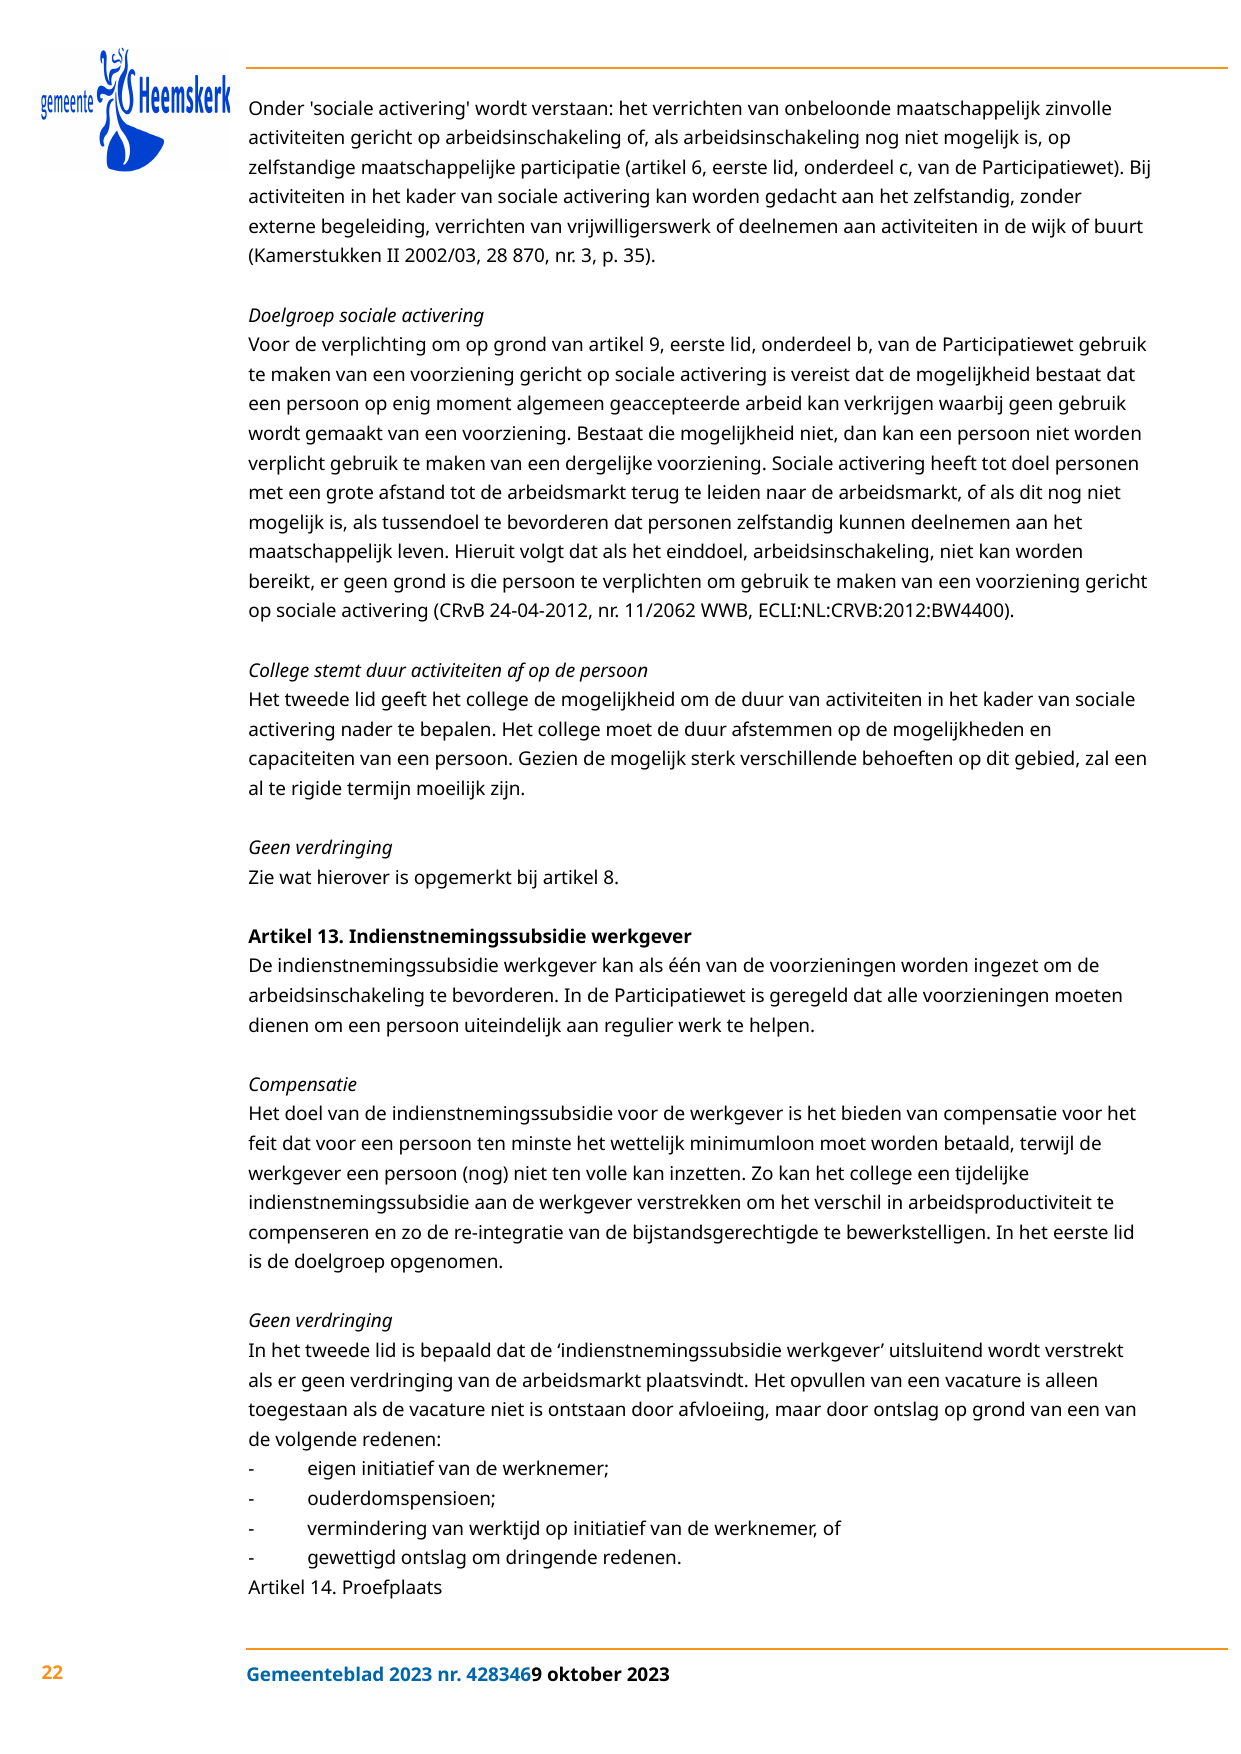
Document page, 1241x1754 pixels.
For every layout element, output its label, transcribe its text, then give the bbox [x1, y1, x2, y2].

text Zie wat hierover is opgemerkt bij artikel 8. [248, 864, 1152, 890]
list vermindering van werktijd op initiatief van de werknemer, of [248, 1515, 1152, 1541]
text De indienstnemingssubsidie werkgever kan als één van de voorzieningen worden ingezet om de arbeidsinschakeling te bevorderen. In de Participatiewet is geregeld dat alle voorzieningen moeten dienen om een persoon uiteindelijk aan regulier werk te helpen. [248, 953, 1152, 1038]
text In het tweede lid is bepaald dat de ‘indienstnemingssubsidie werkgever’ uitsluitend wordt verstrekt als er geen verdringing van de arbeidsmarkt plaatsvindt. Het opvullen van een vacature is alleen toegestaan als de vacature niet is ontstaan door afvloeiing, maar door ontslag op grond van een van de volgende redenen: [248, 1337, 1152, 1452]
text Geen verdringing [248, 834, 1152, 860]
text Het tweede lid geeft het college de mogelijkheid om de duur van activiteiten in het kader van sociale activering nader te bepalen. Het college moet de duur afstemmen op de mogelijkheden en capaciteiten van een persoon. Gezien de mogelijk sterk verschillende behoeften op dit gebied, zal een al te rigide termijn moeilijk zijn. [248, 686, 1152, 801]
text Onder 'sociale activering' wordt verstaan: het verrichten van onbeloonde maatschappelijk zinvolle activiteiten gericht op arbeidsinschakeling of, als arbeidsinschakeling nog niet mogelijk is, op zelfstandige maatschappelijke participatie (artikel 6, eerste lid, onderdeel c, van de Participatiewet). Bij activiteiten in het kader van sociale activering kan worden gedacht aan het zelfstandig, zonder externe begeleiding, verrichten van vrijwilligerswerk of deelnemen aan activiteiten in de wijk of buurt (Kamerstukken II 2002/03, 28 870, nr. 3, p. 35). [248, 95, 1152, 268]
list gewettigd ontslag om dringende redenen. [248, 1544, 1152, 1570]
text Compensatie [248, 1071, 1152, 1097]
text Voor de verplichting om op grond van artikel 9, eerste lid, onderdeel b, van de Participatiewet gebruik te maken van een voorziening gericht op sociale activering is vereist dat de mogelijkheid bestaat dat een persoon op enig moment algemeen geaccepteerde arbeid kan verkrijgen waarbij geen gebruik wordt gemaakt van een voorziening. Bestaat die mogelijkheid niet, dan kan een persoon niet worden verplicht gebruik te maken van een dergelijke voorziening. Sociale activering heeft tot doel personen met een grote afstand tot de arbeidsmarkt terug te leiden naar de arbeidsmarkt, of als dit nog niet mogelijk is, als tussendoel te bevorderen dat personen zelfstandig kunnen deelnemen aan het maatschappelijk leven. Hieruit volgt dat als het einddoel, arbeidsinschakeling, niet kan worden bereikt, er geen grond is die persoon te verplichten om gebruik te maken van een voorziening gericht op sociale activering (CRvB 24-04-2012, nr. 11/2062 WWB, ECLI:NL:CRVB:2012:BW4400). [248, 331, 1152, 623]
text Doelgroep sociale activering [248, 302, 1152, 328]
picture [41, 47, 231, 172]
text College stemt duur activiteiten af op de persoon [248, 657, 1152, 683]
list eigen initiatief van de werknemer; [248, 1456, 1152, 1481]
list ouderdomspensioen; [248, 1485, 1152, 1511]
text Geen verdringing [248, 1308, 1152, 1333]
text Het doel van de indienstnemingssubsidie voor de werkgever is het bieden van compensatie voor het feit dat voor een persoon ten minste het wettelijk minimumloon moet worden betaald, terwijl de werkgever een persoon (nog) niet ten volle kan inzetten. Zo kan het college een tijdelijke indienstnemingssubsidie aan de werkgever verstrekken om het verschil in arbeidsproductiviteit te compenseren en zo de re-integratie van de bijstandsgerechtigde te bewerkstelligen. In het eerste lid is de doelgroep opgenomen. [248, 1101, 1152, 1274]
text Artikel 13. Indienstnemingssubsidie werkgever [248, 923, 1152, 949]
text Artikel 14. Proefplaats [248, 1574, 1152, 1600]
